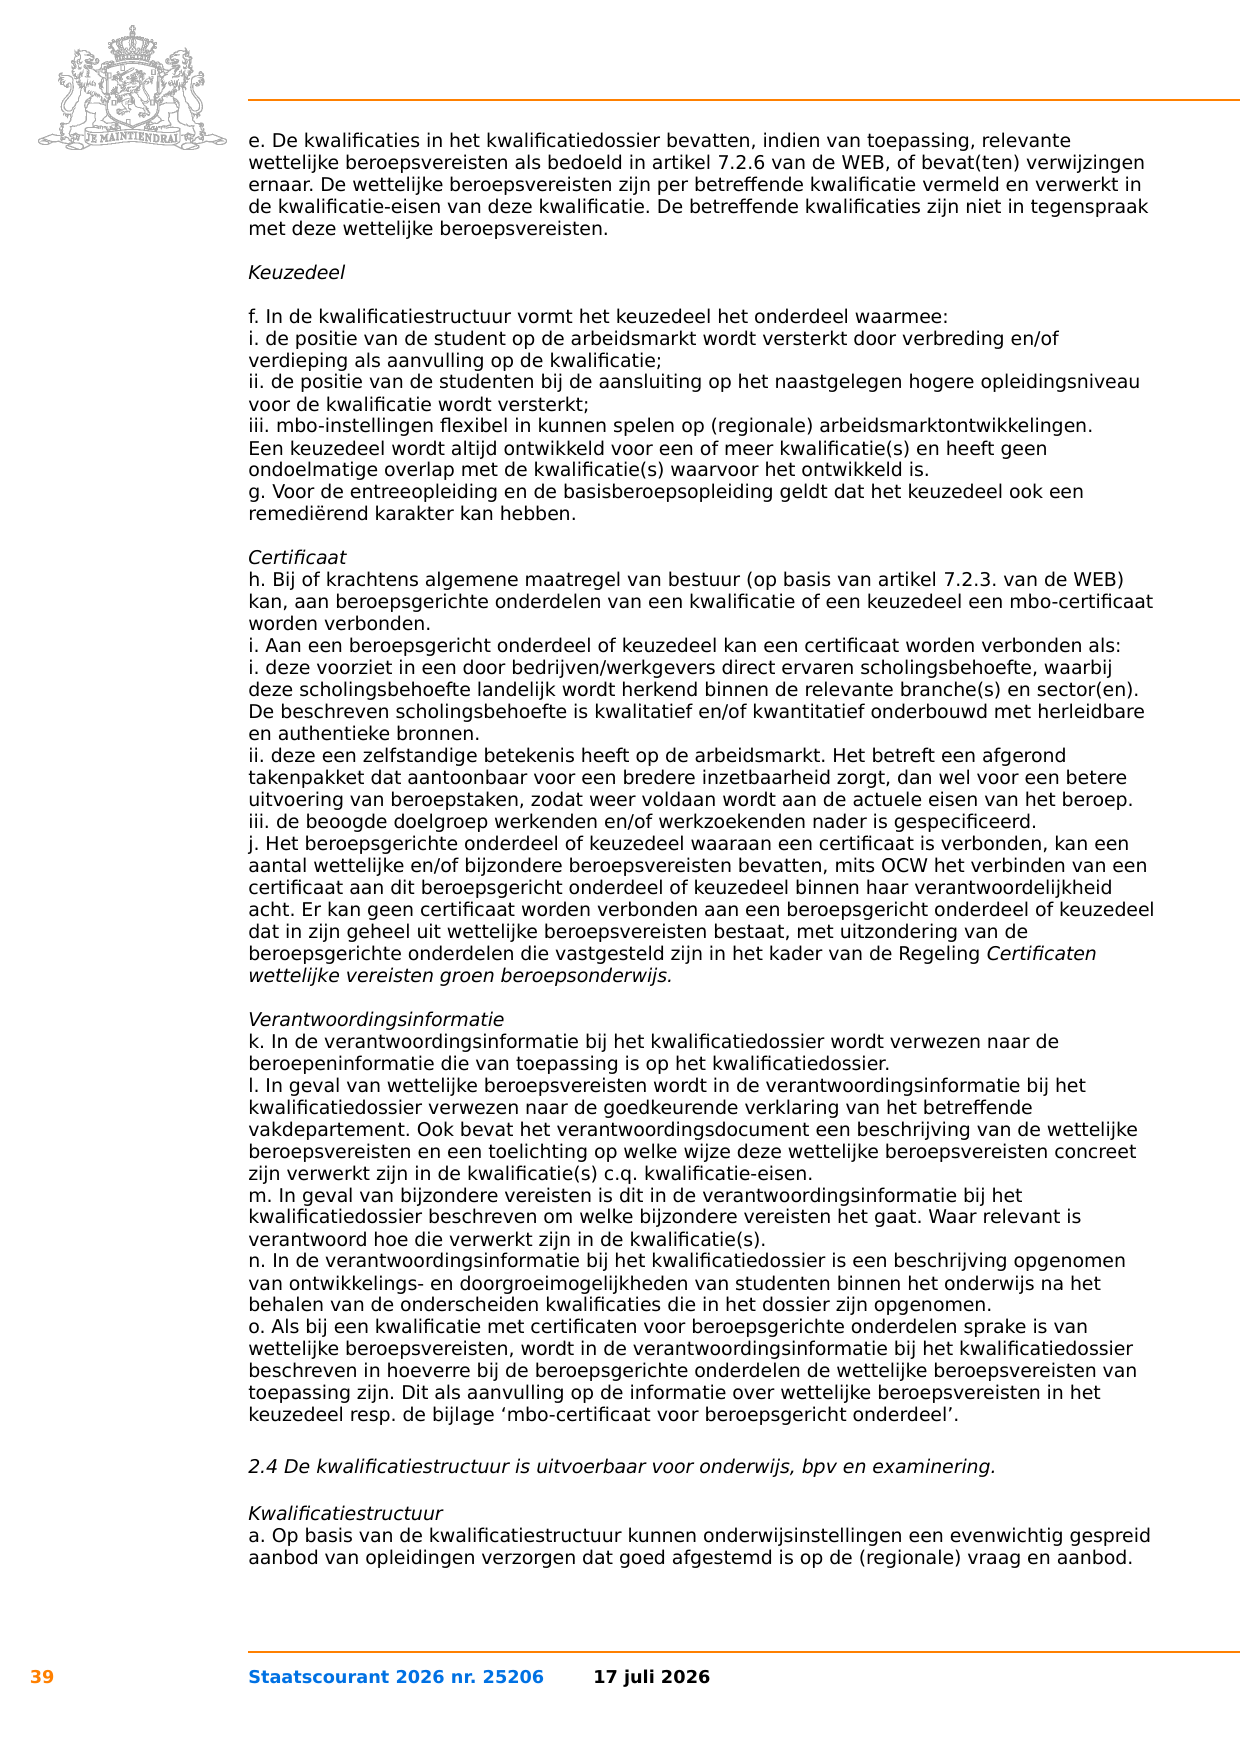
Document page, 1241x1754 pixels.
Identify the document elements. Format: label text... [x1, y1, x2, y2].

subtitle Keuzedeel [248, 262, 1163, 284]
text g. Voor de entreeopleiding en de basisberoepsopleiding geldt dat het keuzedeel ook een remediërend karakter kan hebben. [248, 481, 1163, 525]
text i. Aan een beroepsgericht onderdeel of keuzedeel kan een certificaat worden verbonden als: [248, 635, 1163, 657]
text h. Bij of krachtens algemene maatregel van bestuur (op basis van artikel 7.2.3. van de WEB) kan, aan beroepsgerichte onderdelen van een kwalificatie of een keuzedeel een mbo-certificaat worden verbonden. [248, 569, 1163, 635]
text a. Op basis van de kwalificatiestructuur kunnen onderwijsinstellingen een evenwichtig gespreid aanbod van opleidingen verzorgen dat goed afgestemd is op de (regionale) vraag en aanbod. [248, 1525, 1163, 1569]
subtitle 2.4 De kwalificatiestructuur is uitvoerbaar voor onderwijs, bpv en examinering. [248, 1456, 1163, 1478]
text i. de positie van de student op de arbeidsmarkt wordt versterkt door verbreding en/of verdieping als aanvulling op de kwalificatie; [248, 327, 1163, 371]
text ii. deze een zelfstandige betekenis heeft op de arbeidsmarkt. Het betreft een afgerond takenpakket dat aantoonbaar voor een bredere inzetbaarheid zorgt, dan wel voor een betere uitvoering van beroepstaken, zodat weer voldaan wordt aan de actuele eisen van het beroep. [248, 745, 1163, 811]
text k. In de verantwoordingsinformatie bij het kwalificatiedossier wordt verwezen naar de beroepeninformatie die van toepassing is op het kwalificatiedossier. [248, 1031, 1163, 1074]
text m. In geval van bijzondere vereisten is dit in de verantwoordingsinformatie bij het kwalificatiedossier beschreven om welke bijzondere vereisten het gaat. Waar relevant is verantwoord hoe die verwerkt zijn in de kwalificatie(s). [248, 1184, 1163, 1250]
text Een keuzedeel wordt altijd ontwikkeld voor een of meer kwalificatie(s) en heeft geen ondoelmatige overlap met de kwalificatie(s) waarvoor het ontwikkeld is. [248, 437, 1163, 481]
text n. In de verantwoordingsinformatie bij het kwalificatiedossier is een beschrijving opgenomen van ontwikkelings- en doorgroeimogelijkheden van studenten binnen het onderwijs na het behalen van de onderscheiden kwalificaties die in het dossier zijn opgenomen. [248, 1250, 1163, 1316]
subtitle Kwalificatiestructuur [248, 1503, 1163, 1525]
text l. In geval van wettelijke beroepsvereisten wordt in de verantwoordingsinformatie bij het kwalificatiedossier verwezen naar de goedkeurende verklaring van het betreffende vakdepartement. Ook bevat het verantwoordingsdocument een beschrijving van de wettelijke beroepsvereisten en een toelichting op welke wijze deze wettelijke beroepsvereisten concreet zijn verwerkt zijn in de kwalificatie(s) c.q. kwalificatie-eisen. [248, 1074, 1163, 1184]
text e. De kwalificaties in het kwalificatiedossier bevatten, indien van toepassing, relevante wettelijke beroepsvereisten als bedoeld in artikel 7.2.6 van de WEB, of bevat(ten) verwijzingen ernaar. De wettelijke beroepsvereisten zijn per betreffende kwalificatie vermeld en verwerkt in de kwalificatie-eisen van deze kwalificatie. De betreffende kwalificaties zijn niet in tegenspraak met deze wettelijke beroepsvereisten. [248, 130, 1163, 240]
text f. In de kwalificatiestructuur vormt het keuzedeel het onderdeel waarmee: [248, 306, 1163, 327]
subtitle Certificaat [248, 547, 1163, 569]
text iii. de beoogde doelgroep werkenden en/of werkzoekenden nader is gespecificeerd. [248, 811, 1163, 833]
text ii. de positie van de studenten bij de aansluiting op het naastgelegen hogere opleidingsniveau voor de kwalificatie wordt versterkt; [248, 371, 1163, 415]
text o. Als bij een kwalificatie met certificaten voor beroepsgerichte onderdelen sprake is van wettelijke beroepsvereisten, wordt in de verantwoordingsinformatie bij het kwalificatiedossier beschreven in hoeverre bij de beroepsgerichte onderdelen de wettelijke beroepsvereisten van toepassing zijn. Dit als aanvulling op de informatie over wettelijke beroepsvereisten in het keuzedeel resp. de bijlage ‘mbo-certificaat voor beroepsgericht onderdeel’. [248, 1316, 1163, 1426]
text j. Het beroepsgerichte onderdeel of keuzedeel waaraan een certificaat is verbonden, kan een aantal wettelijke en/of bijzondere beroepsvereisten bevatten, mits OCW het verbinden van een certificaat aan dit beroepsgericht onderdeel of keuzedeel binnen haar verantwoordelijkheid acht. Er kan geen certificaat worden verbonden aan een beroepsgericht onderdeel of keuzedeel dat in zijn geheel uit wettelijke beroepsvereisten bestaat, met uitzondering van de beroepsgerichte onderdelen die vastgesteld zijn in het kader van de Regeling Certificaten wettelijke vereisten groen beroepsonderwijs. [248, 833, 1163, 987]
text iii. mbo-instellingen flexibel in kunnen spelen op (regionale) arbeidsmarktontwikkelingen. [248, 415, 1163, 437]
text i. deze voorziet in een door bedrijven/werkgevers direct ervaren scholingsbehoefte, waarbij deze scholingsbehoefte landelijk wordt herkend binnen de relevante branche(s) en sector(en). De beschreven scholingsbehoefte is kwalitatief en/of kwantitatief onderbouwd met herleidbare en authentieke bronnen. [248, 657, 1163, 745]
picture [38, 25, 227, 150]
subtitle Verantwoordingsinformatie [248, 1009, 1163, 1031]
